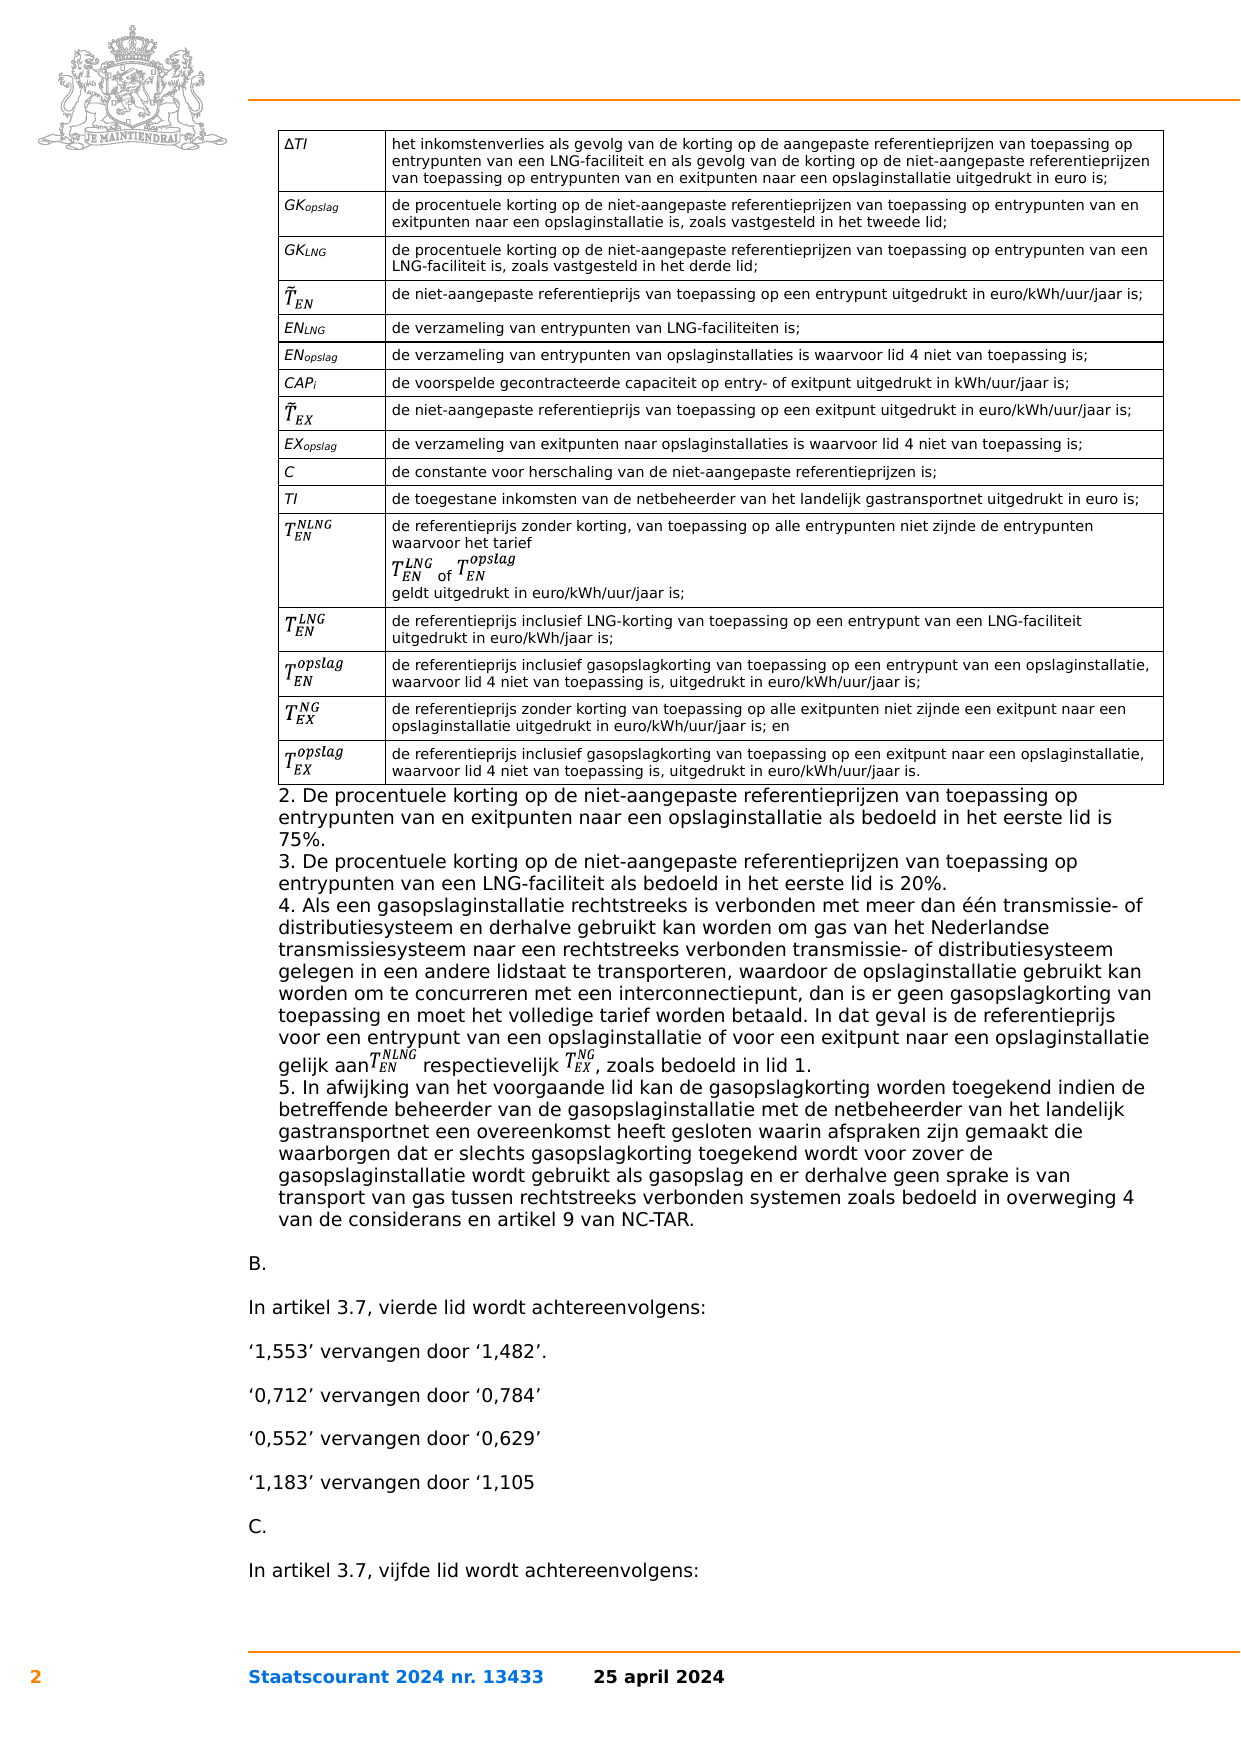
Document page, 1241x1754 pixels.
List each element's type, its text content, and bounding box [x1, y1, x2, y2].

picture [284, 518, 332, 542]
table_cell CAPi [279, 370, 385, 396]
table_cell de constante voor herschaling van de niet-aangepaste referentieprijzen is; [386, 459, 1163, 485]
table_cell de referentieprijs inclusief gasopslagkorting van toepassing op een exitpunt naar een opslaginstallatie, waarvoor lid 4 niet van toepassing is, uitgedrukt in euro/kWh/uur/jaar is. [386, 741, 1163, 784]
table_cell de verzameling van entrypunten van LNG-faciliteiten is; [386, 315, 1163, 341]
table_cell de verzameling van exitpunten naar opslaginstallaties is waarvoor lid 4 niet van toepassing is; [386, 431, 1163, 458]
picture [565, 1049, 595, 1073]
text 5. In afwijking van het voorgaande lid kan de gasopslagkorting worden toegekend indien de betreffende beheerder van de gasopslaginstallatie met de netbeheerder van het landelijk gastransportnet een overeenkomst heeft gesloten waarin afspraken zijn gemaakt die waarborgen dat er slechts gasopslagkorting toegekend wordt voor zover de gasopslaginstallatie wordt gebruikt als gasopslag en er derhalve geen sprake is van transport van gas tussen rechtstreeks verbonden systemen zoals bedoeld in overweging 4 van de considerans en artikel 9 van NC-TAR. [278, 1077, 1163, 1231]
table_cell de referentieprijs inclusief gasopslagkorting van toepassing op een entrypunt van een opslaginstallatie, waarvoor lid 4 niet van toepassing is, uitgedrukt in euro/kWh/uur/jaar is; [386, 652, 1163, 696]
table_cell de procentuele korting op de niet-aangepaste referentieprijzen van toepassing op entrypunten van een LNG-faciliteit is, zoals vastgesteld in het derde lid; [386, 237, 1163, 280]
table_cell de referentieprijs zonder korting van toepassing op alle exitpunten niet zijnde een exitpunt naar een opslaginstallatie uitgedrukt in euro/kWh/uur/jaar is; en [386, 697, 1163, 740]
table_cell [279, 608, 385, 651]
picture [284, 402, 314, 426]
table_cell de niet-aangepaste referentieprijs van toepassing op een exitpunt uitgedrukt in euro/kWh/uur/jaar is; [386, 397, 1163, 430]
table_cell [279, 514, 385, 607]
table_cell de niet-aangepaste referentieprijs van toepassing op een entrypunt uitgedrukt in euro/kWh/uur/jaar is; [386, 281, 1163, 314]
picture [284, 612, 326, 637]
text In artikel 3.7, vierde lid wordt achtereenvolgens: [248, 1297, 1163, 1319]
picture [38, 25, 227, 150]
table_cell ENLNG [279, 315, 385, 341]
table_cell GKopslag [279, 192, 385, 236]
text ‘0,712’ vervangen door ‘0,784’ [248, 1384, 1163, 1406]
table_cell GKLNG [279, 237, 385, 280]
table_cell de procentuele korting op de niet-aangepaste referentieprijzen van toepassing op entrypunten van en exitpunten naar een opslaginstallatie is, zoals vastgesteld in het tweede lid; [386, 192, 1163, 236]
text 3. De procentuele korting op de niet-aangepaste referentieprijzen van toepassing op entrypunten van een LNG-faciliteit als bedoeld in het eerste lid is 20%. [278, 851, 1163, 895]
text ‘1,553’ vervangen door ‘1,482’. [248, 1341, 1163, 1363]
table_cell TI [279, 486, 385, 512]
picture [284, 745, 344, 776]
picture [284, 701, 320, 725]
picture [369, 1049, 417, 1073]
text B. [248, 1253, 1163, 1275]
picture [284, 656, 344, 687]
table_cell de verzameling van entrypunten van opslaginstallaties is waarvoor lid 4 niet van toepassing is; [386, 343, 1163, 369]
table_header ∆TI [279, 131, 385, 191]
table_cell de toegestane inkomsten van de netbeheerder van het landelijk gastransportnet uitgedrukt in euro is; [386, 486, 1163, 512]
text 2. De procentuele korting op de niet-aangepaste referentieprijzen van toepassing op entrypunten van en exitpunten naar een opslaginstallatie als bedoeld in het eerste lid is 75%. [278, 785, 1163, 851]
table_cell [279, 652, 385, 696]
picture [391, 558, 433, 582]
text ‘1,183’ vervangen door ‘1,105 [248, 1472, 1163, 1494]
text 4. Als een gasopslaginstallatie rechtstreeks is verbonden met meer dan één transmissie- of distributiesysteem en derhalve gebruikt kan worden om gas van het Nederlandse transmissiesysteem naar een rechtstreeks verbonden transmissie- of distributiesysteem gelegen in een andere lidstaat te transporteren, waardoor de opslaginstallatie gebruikt kan worden om te concurreren met een interconnectiepunt, dan is er geen gasopslagkorting van toepassing en moet het volledige tarief worden betaald. In dat geval is de referentieprijs voor een entrypunt van een opslaginstallatie of voor een exitpunt naar een opslaginstallatie gelijk aan respectievelijk , zoals bedoeld in lid 1. [278, 895, 1163, 1077]
picture [284, 285, 314, 310]
table_cell [279, 697, 385, 740]
table_cell ENopslag [279, 343, 385, 369]
table_cell [279, 741, 385, 784]
table_cell C [279, 459, 385, 485]
table_cell [279, 397, 385, 430]
table_cell de voorspelde gecontracteerde capaciteit op entry- of exitpunt uitgedrukt in kWh/uur/jaar is; [386, 370, 1163, 396]
table_cell EXopslag [279, 431, 385, 458]
text C. [248, 1516, 1163, 1538]
picture [456, 552, 516, 582]
table_cell de referentieprijs zonder korting, van toepassing op alle entrypunten niet zijnde de entrypunten waarvoor het tarief of geldt uitgedrukt in euro/kWh/uur/jaar is; [386, 514, 1163, 607]
text ‘0,552’ vervangen door ‘0,629’ [248, 1428, 1163, 1450]
table_cell [279, 281, 385, 314]
table_cell de referentieprijs inclusief LNG-korting van toepassing op een entrypunt van een LNG-faciliteit uitgedrukt in euro/kWh/jaar is; [386, 608, 1163, 651]
text In artikel 3.7, vijfde lid wordt achtereenvolgens: [248, 1560, 1163, 1582]
table_header het inkomstenverlies als gevolg van de korting op de aangepaste referentieprijzen van toepassing op entrypunten van een LNG-faciliteit en als gevolg van de korting op de niet-aangepaste referentieprijzen van toepassing op entrypunten van en exitpunten naar een opslaginstallatie uitgedrukt in euro is; [386, 131, 1163, 191]
